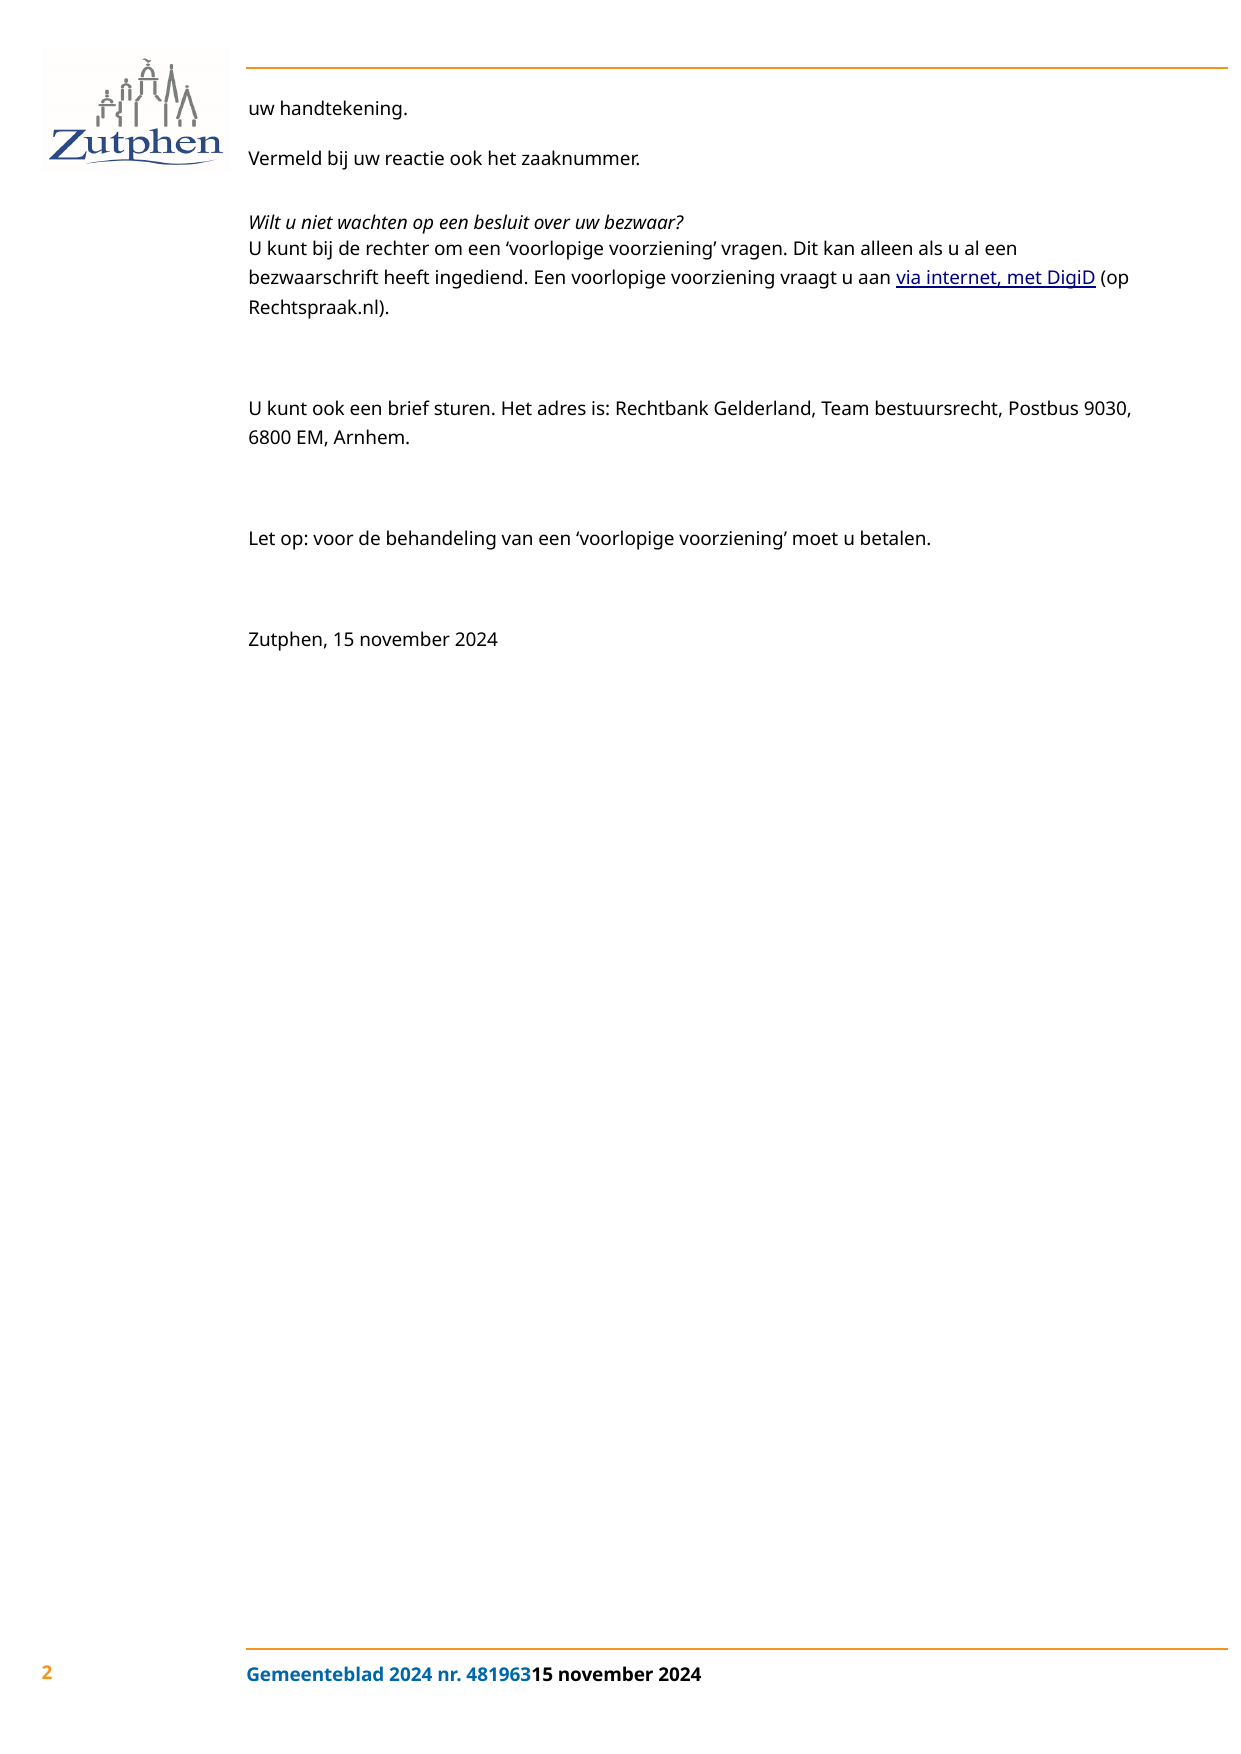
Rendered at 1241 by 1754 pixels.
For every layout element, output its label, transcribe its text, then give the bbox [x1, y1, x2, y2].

text Zutphen, 15 november 2024 [248, 626, 1152, 652]
picture [41, 47, 231, 172]
text Let op: voor de behandeling van een ‘voorlopige voorziening’ moet u betalen. [248, 525, 1152, 551]
text uw handtekening. [248, 95, 1152, 121]
text U kunt ook een brief sturen. Het adres is: Rechtbank Gelderland, Team bestuursrecht, Postbus 9030, 6800 EM, Arnhem. [248, 395, 1152, 450]
text Wilt u niet wachten op een besluit over uw bezwaar? [248, 209, 1152, 235]
text U kunt bij de rechter om een ‘voorlopige voorziening’ vragen. Dit kan alleen als u al een bezwaarschrift heeft ingediend. Een voorlopige voorziening vraagt u aan via internet, met DigiD (op Rechtspraak.nl). [248, 235, 1152, 320]
text Vermeld bij uw reactie ook het zaaknummer. [248, 145, 1152, 171]
